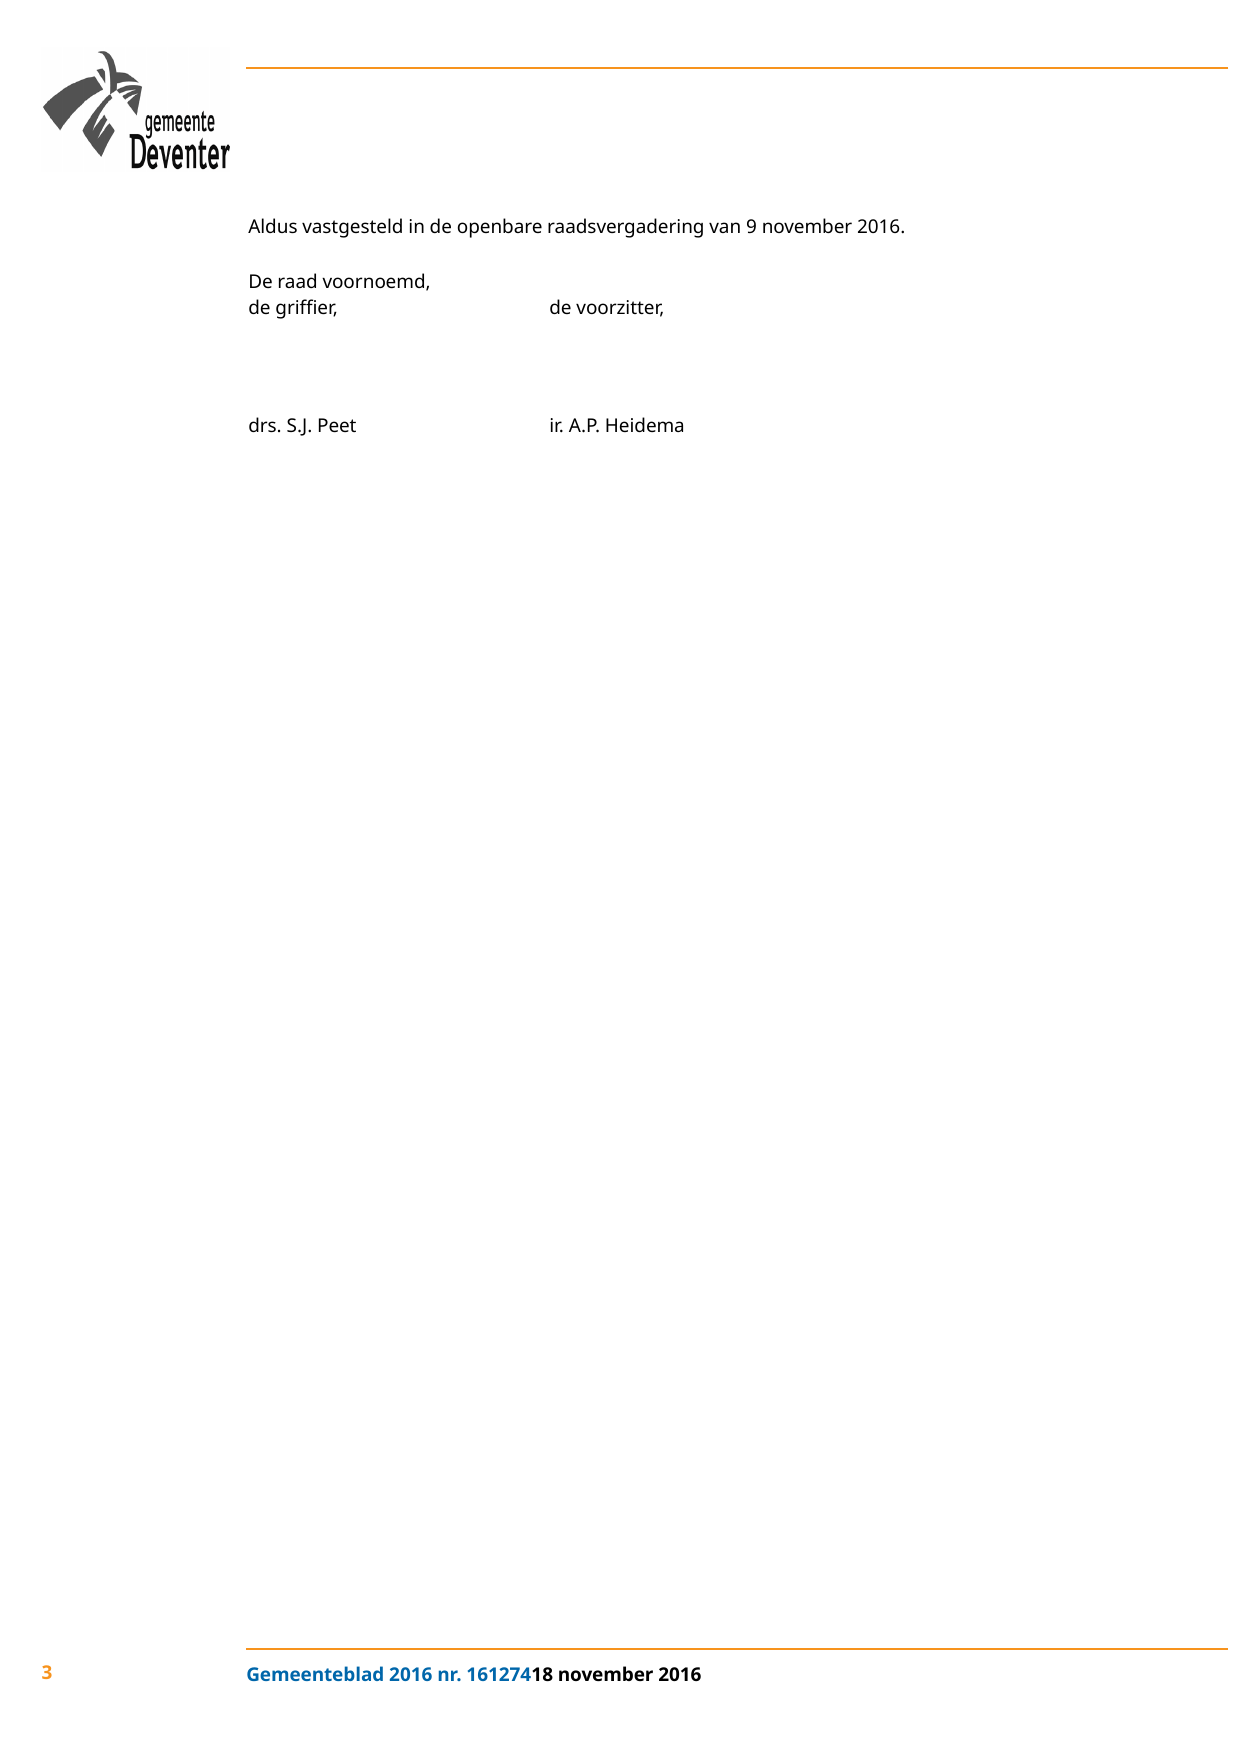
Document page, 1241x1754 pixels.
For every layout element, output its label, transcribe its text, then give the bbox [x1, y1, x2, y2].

table_cell de griffier, drs. S.J. Peet [248, 294, 549, 438]
picture [41, 47, 231, 172]
table_header Aldus vastgesteld in de openbare raadsvergadering van 9 november 2016. [248, 184, 1152, 239]
table_cell De raad voornoemd, [248, 239, 1152, 294]
table_cell de voorzitter, ir. A.P. Heidema [549, 294, 1152, 438]
